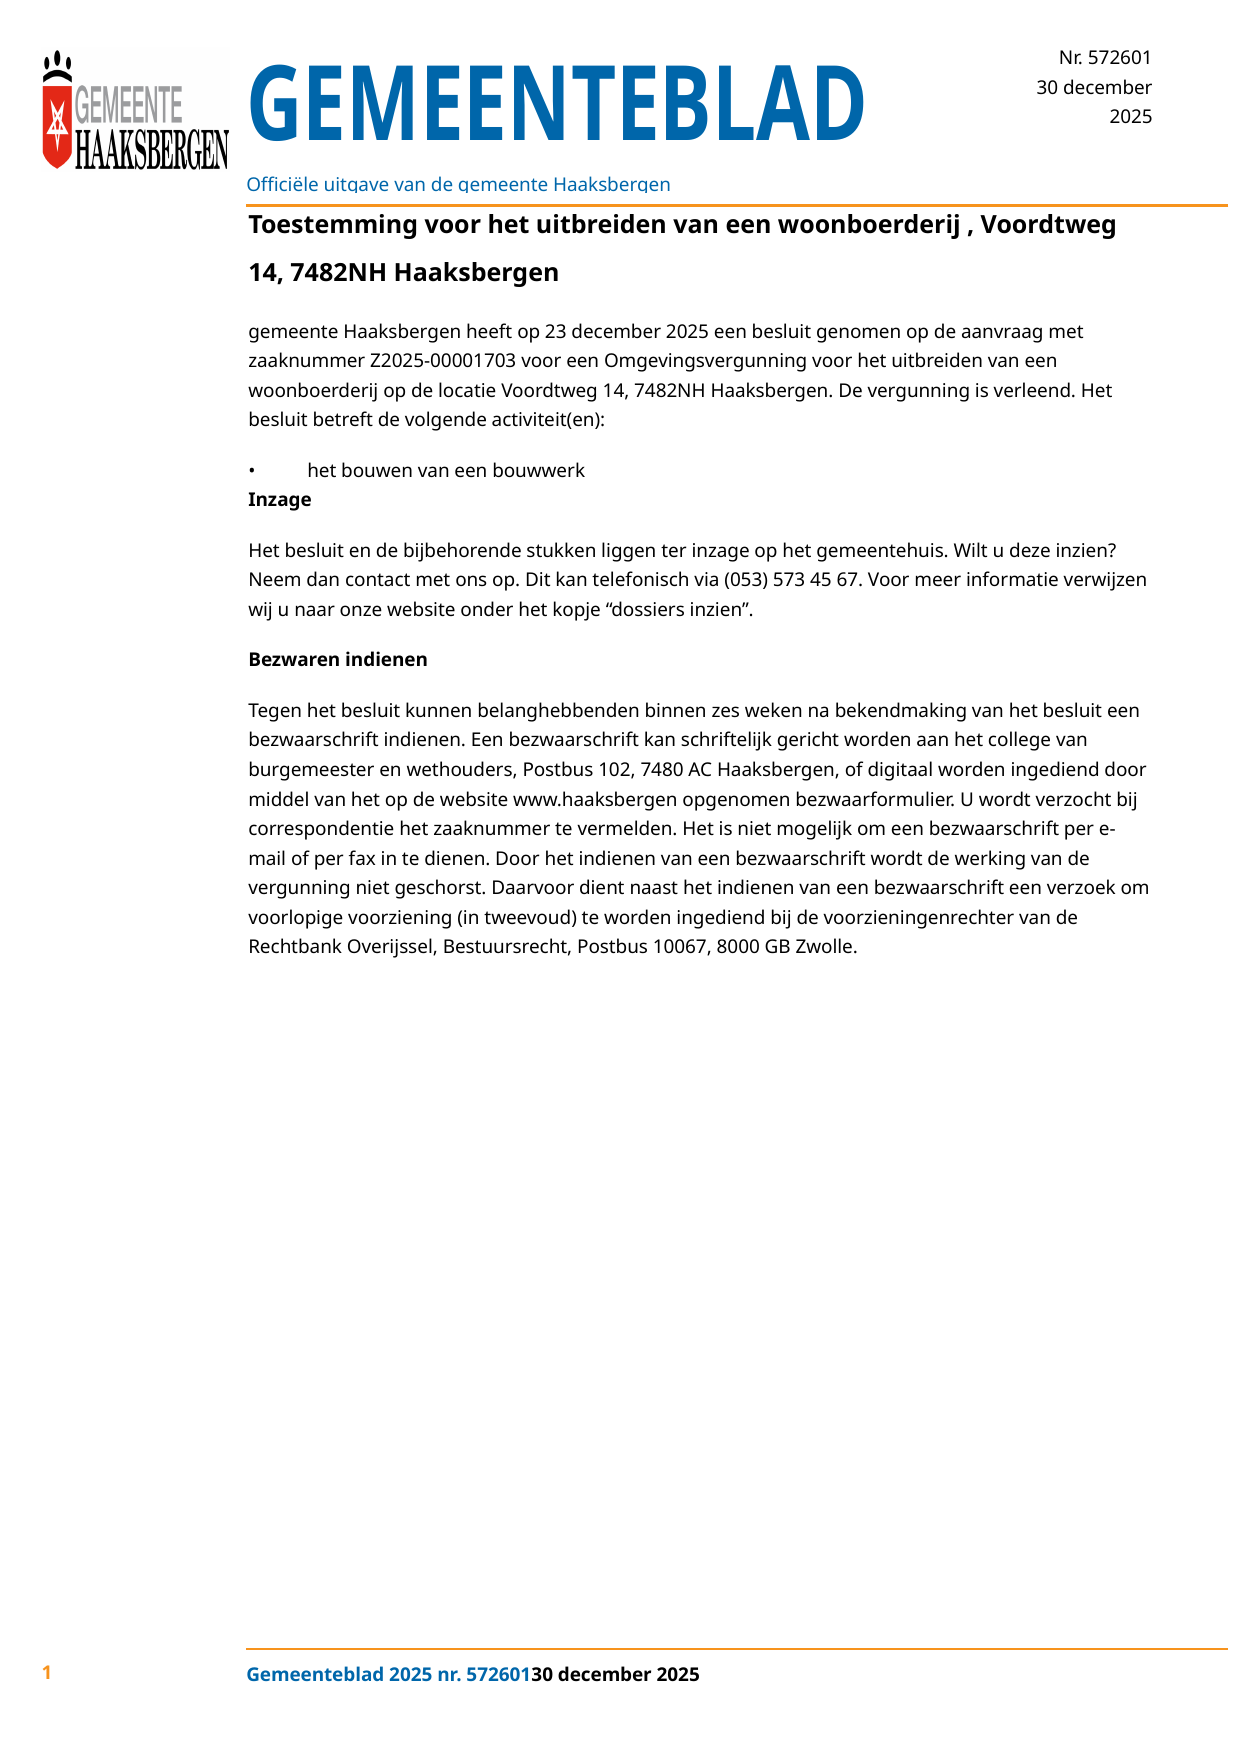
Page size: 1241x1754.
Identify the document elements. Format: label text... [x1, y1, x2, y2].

list het bouwen van een bouwwerk [248, 457, 1152, 483]
picture [41, 47, 231, 172]
text Inzage [248, 487, 1152, 512]
text gemeente Haaksbergen heeft op 23 december 2025 een besluit genomen op de aanvraag met zaaknummer Z2025-00001703 voor een Omgevingsvergunning voor het uitbreiden van een woonboerderij op de locatie Voordtweg 14, 7482NH Haaksbergen. De vergunning is verleend. Het besluit betreft de volgende activiteit(en): [248, 318, 1152, 432]
text Tegen het besluit kunnen belanghebbenden binnen zes weken na bekendmaking van het besluit een bezwaarschrift indienen. Een bezwaarschrift kan schriftelijk gericht worden aan het college van burgemeester en wethouders, Postbus 102, 7480 AC Haaksbergen, of digitaal worden ingediend door middel van het op de website www.haaksbergen opgenomen bezwaarformulier. U wordt verzocht bij correspondentie het zaaknummer te vermelden. Het is niet mogelijk om een bezwaarschrift per e-mail of per fax in te dienen. Door het indienen van een bezwaarschrift wordt de werking van de vergunning niet geschorst. Daarvoor dient naast het indienen van een bezwaarschrift een verzoek om voorlopige voorziening (in tweevoud) te worden ingediend bij de voorzieningenrechter van de Rechtbank Overijssel, Bestuursrecht, Postbus 10067, 8000 GB Zwolle. [248, 697, 1152, 959]
text Toestemming voor het uitbreiden van een woonboerderij , Voordtweg 14, 7482NH Haaksbergen [248, 207, 1152, 288]
text Het besluit en de bijbehorende stukken liggen ter inzage op het gemeentehuis. Wilt u deze inzien? Neem dan contact met ons op. Dit kan telefonisch via (053) 573 45 67. Voor meer informatie verwijzen wij u naar onze website onder het kopje “dossiers inzien”. [248, 537, 1152, 622]
text Bezwaren indienen [248, 647, 1152, 672]
